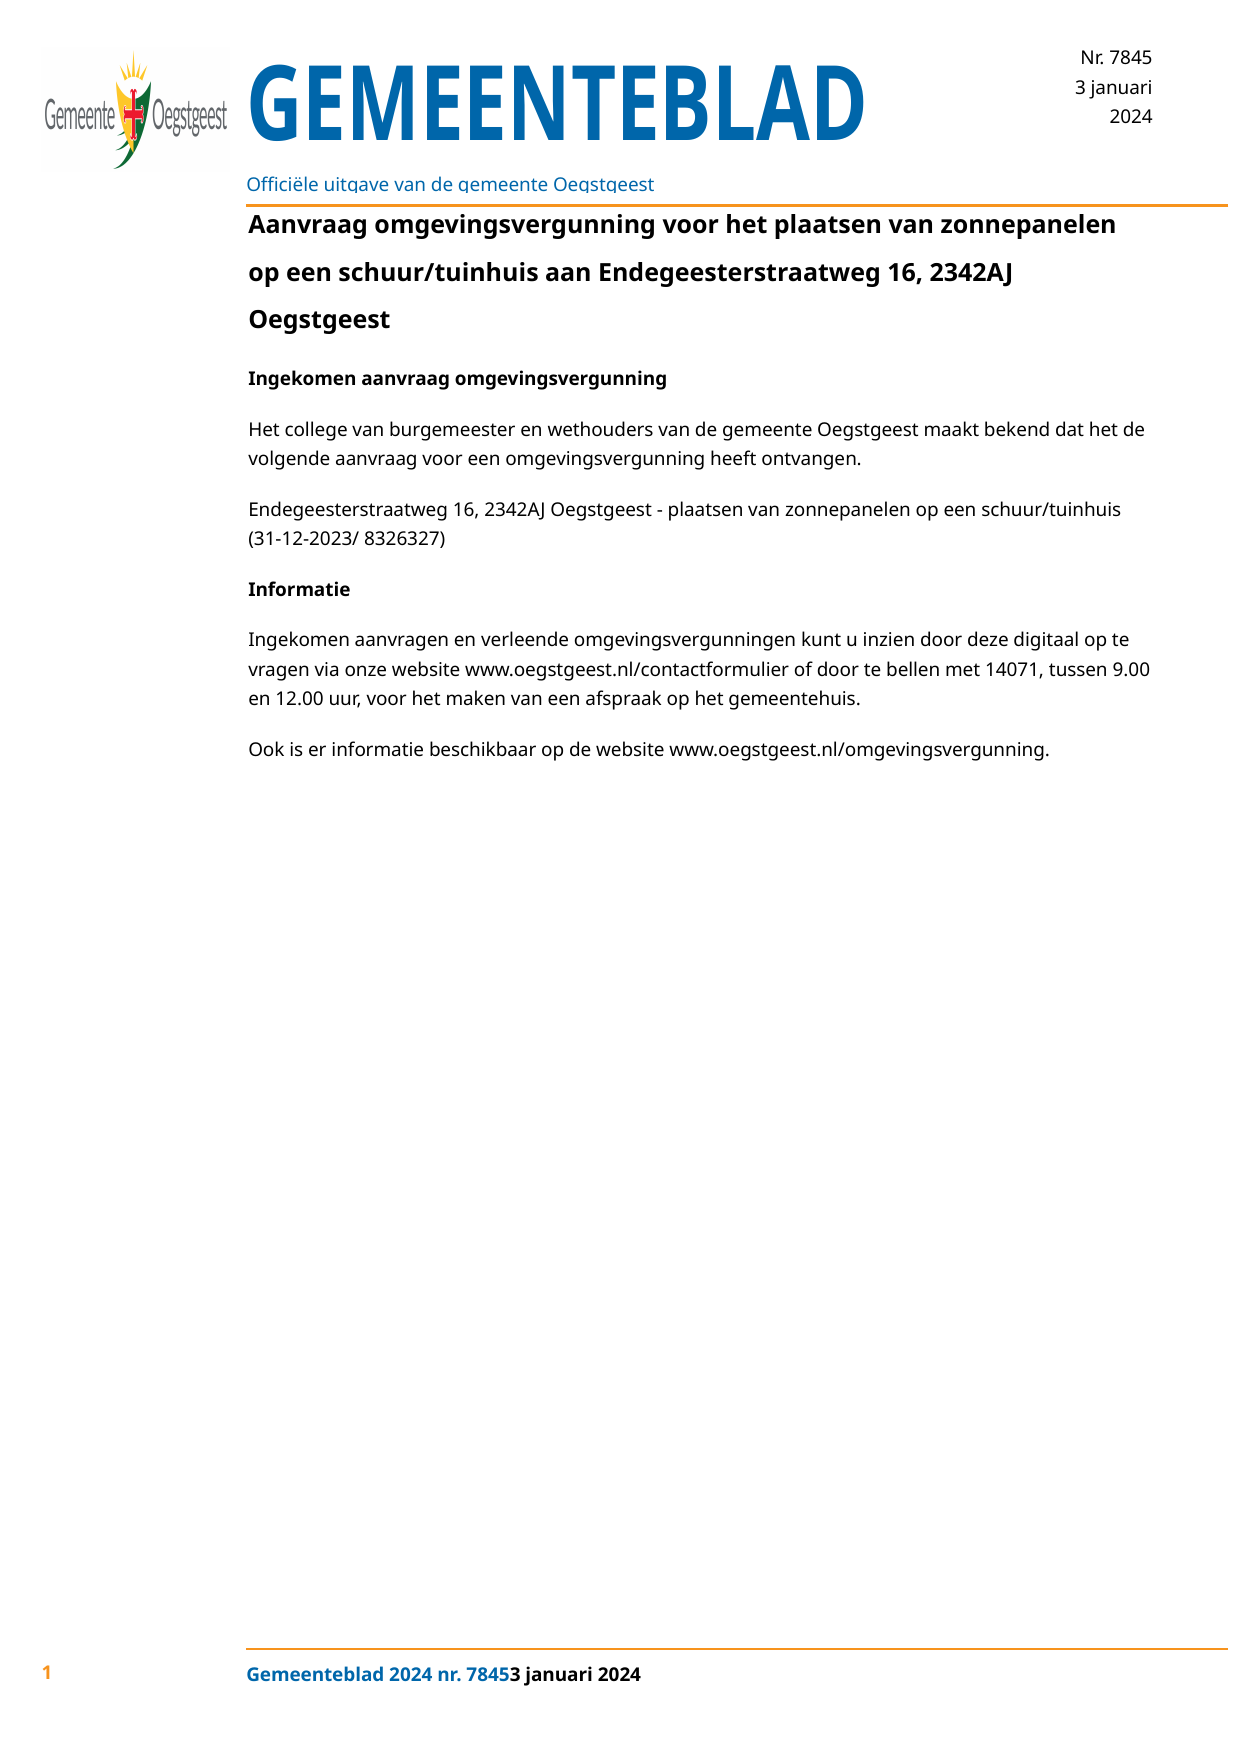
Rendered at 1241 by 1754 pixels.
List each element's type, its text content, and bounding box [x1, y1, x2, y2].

text Ingekomen aanvraag omgevingsvergunning [248, 366, 1152, 391]
text Endegeesterstraatweg 16, 2342AJ Oegstgeest - plaatsen van zonnepanelen op een schuur/tuinhuis (31-12-2023/ 8326327) [248, 496, 1152, 551]
text Ook is er informatie beschikbaar op de website www.oegstgeest.nl/omgevingsvergunning. [248, 736, 1152, 762]
text Informatie [248, 576, 1152, 602]
text Aanvraag omgevingsvergunning voor het plaatsen van zonnepanelen op een schuur/tuinhuis aan Endegeesterstraatweg 16, 2342AJ Oegstgeest [248, 207, 1152, 336]
text Ingekomen aanvragen en verleende omgevingsvergunningen kunt u inzien door deze digitaal op te vragen via onze website www.oegstgeest.nl/contactformulier of door te bellen met 14071, tussen 9.00 en 12.00 uur, voor het maken van een afspraak op het gemeentehuis. [248, 626, 1152, 711]
text Het college van burgemeester en wethouders van de gemeente Oegstgeest maakt bekend dat het de volgende aanvraag voor een omgevingsvergunning heeft ontvangen. [248, 416, 1152, 471]
picture [41, 47, 231, 172]
